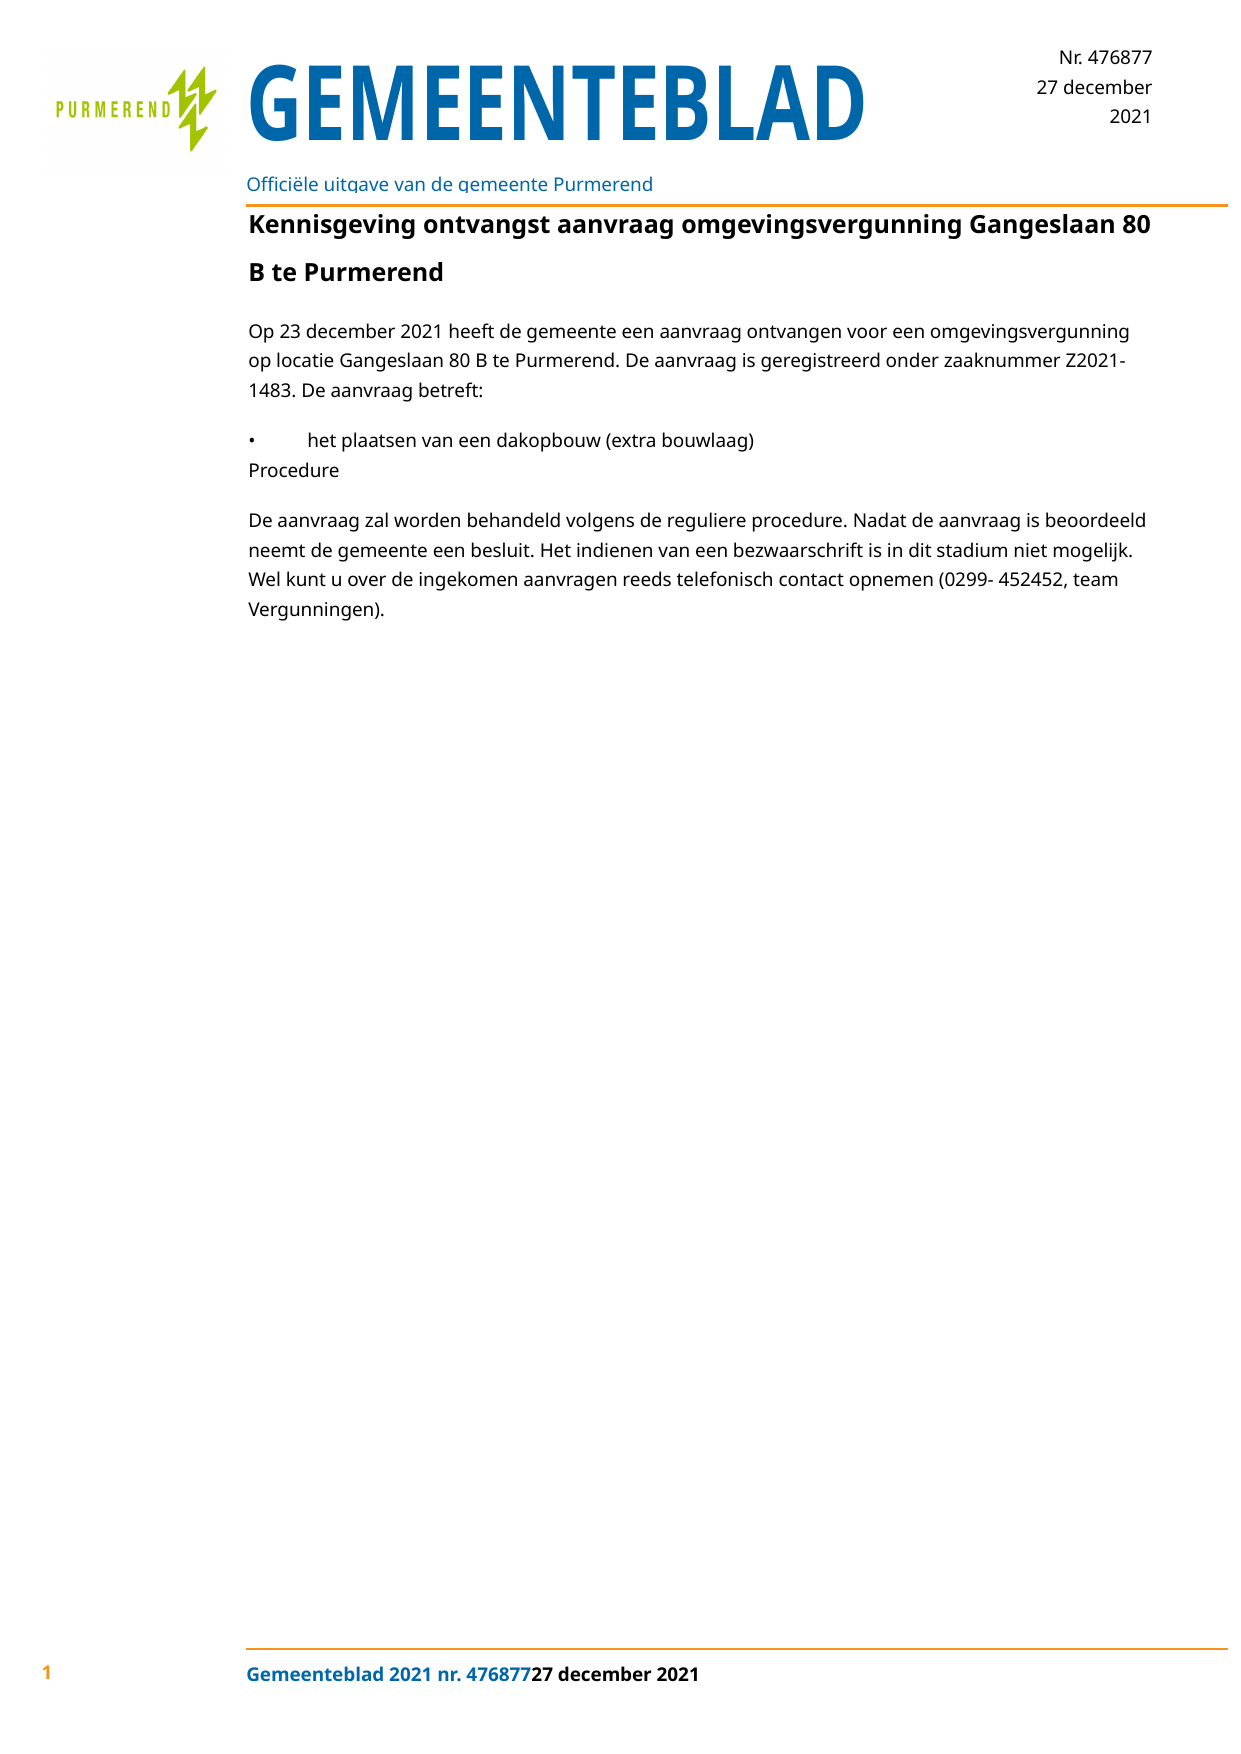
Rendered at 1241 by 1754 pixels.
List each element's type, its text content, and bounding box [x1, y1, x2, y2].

list het plaatsen van een dakopbouw (extra bouwlaag) [248, 427, 1152, 453]
text Kennisgeving ontvangst aanvraag omgevingsvergunning Gangeslaan 80 B te Purmerend [248, 207, 1152, 288]
text Op 23 december 2021 heeft de gemeente een aanvraag ontvangen voor een omgevingsvergunning op locatie Gangeslaan 80 B te Purmerend. De aanvraag is geregistreerd onder zaaknummer Z2021-1483. De aanvraag betreft: [248, 318, 1152, 403]
text Procedure [248, 457, 1152, 483]
text De aanvraag zal worden behandeld volgens de reguliere procedure. Nadat de aanvraag is beoordeeld neemt de gemeente een besluit. Het indienen van een bezwaarschrift is in dit stadium niet mogelijk. Wel kunt u over de ingekomen aanvragen reeds telefonisch contact opnemen (0299- 452452, team Vergunningen). [248, 507, 1152, 622]
picture [41, 47, 231, 172]
